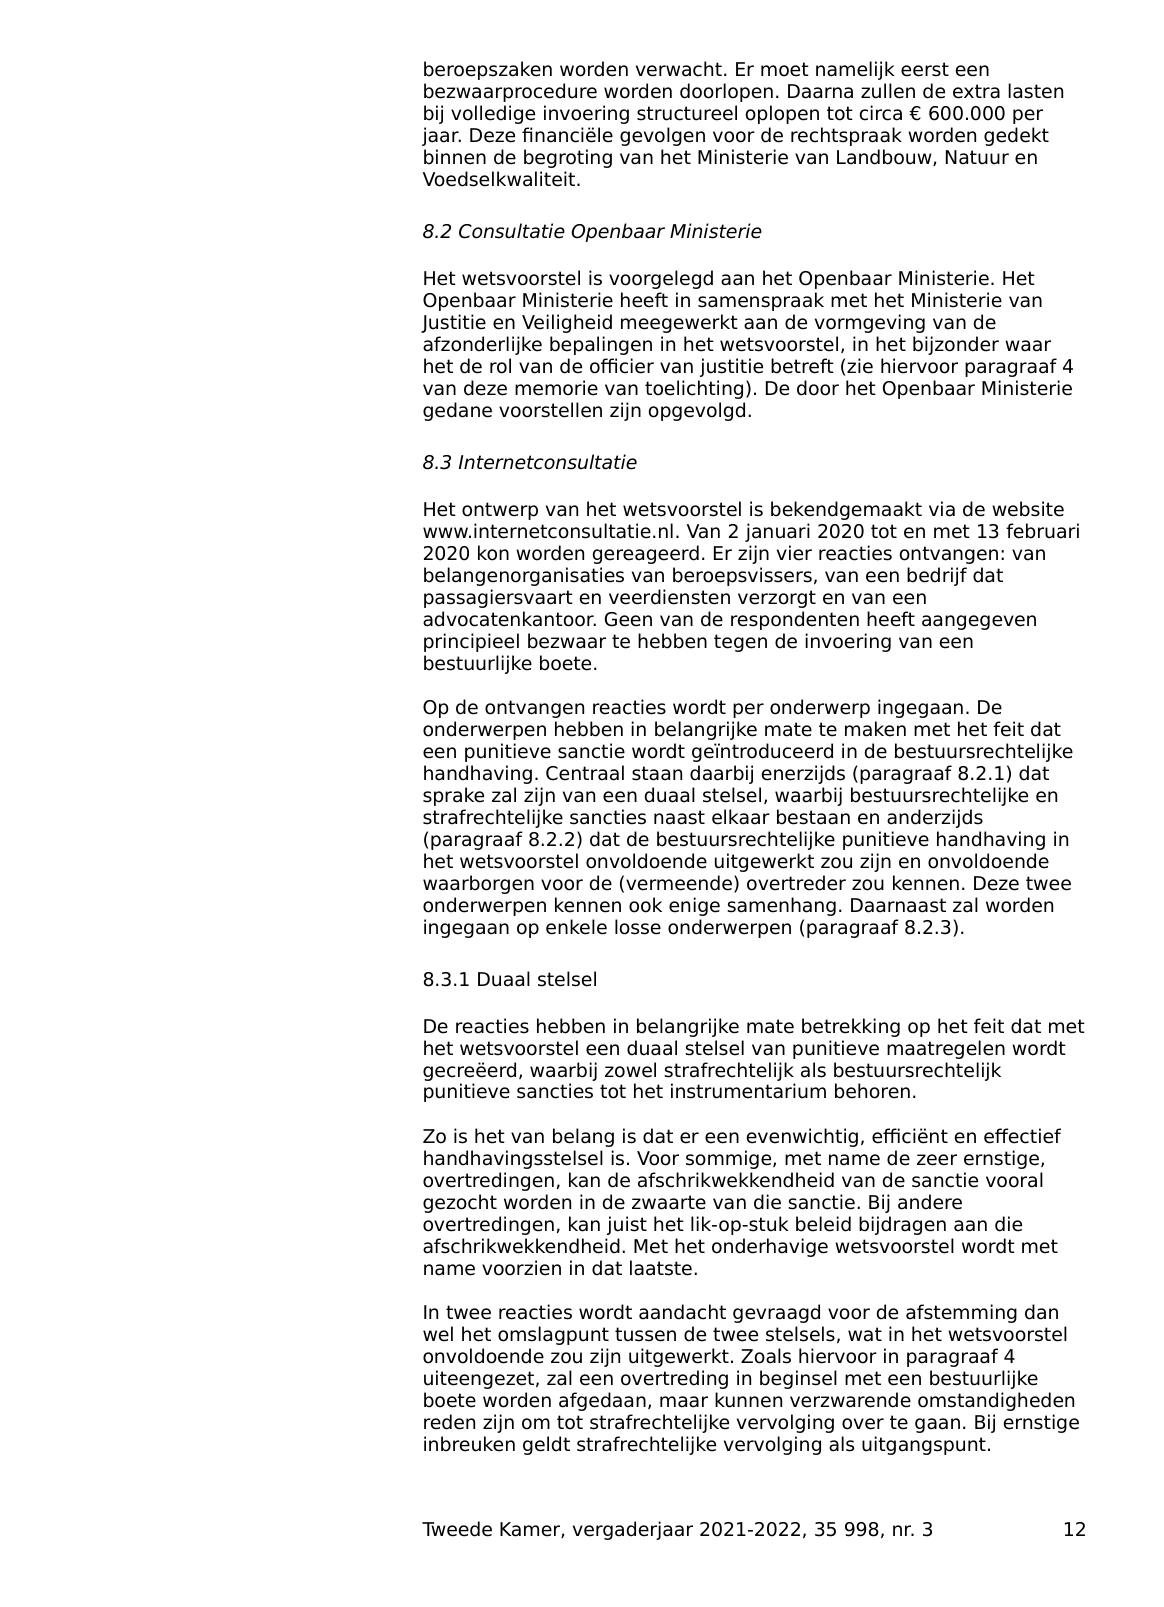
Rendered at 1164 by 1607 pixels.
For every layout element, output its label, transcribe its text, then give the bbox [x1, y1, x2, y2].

subtitle 8.3.1 Duaal stelsel [422, 968, 1087, 991]
text Het ontwerp van het wetsvoorstel is bekendgemaakt via de website www.internetconsultatie.nl. Van 2 januari 2020 tot en met 13 februari 2020 kon worden gereageerd. Er zijn vier reacties ontvangen: van belangenorganisaties van beroepsvissers, van een bedrijf dat passagiersvaart en veerdiensten verzorgt en van een advocatenkantoor. Geen van de respondenten heeft aangegeven principieel bezwaar te hebben tegen de invoering van een bestuurlijke boete. [422, 499, 1087, 674]
text In twee reacties wordt aandacht gevraagd voor de afstemming dan wel het omslagpunt tussen de twee stelsels, wat in het wetsvoorstel onvoldoende zou zijn uitgewerkt. Zoals hiervoor in paragraaf 4 uiteengezet, zal een overtreding in beginsel met een bestuurlijke boete worden afgedaan, maar kunnen verzwarende omstandigheden reden zijn om tot strafrechtelijke vervolging over te gaan. Bij ernstige inbreuken geldt strafrechtelijke vervolging als uitgangspunt. [422, 1302, 1087, 1456]
subtitle 8.3 Internetconsultatie [422, 452, 1087, 474]
text beroepszaken worden verwacht. Er moet namelijk eerst een bezwaarprocedure worden doorlopen. Daarna zullen de extra lasten bij volledige invoering structureel oplopen tot circa € 600.000 per jaar. Deze financiële gevolgen voor de rechtspraak worden gedekt binnen de begroting van het Ministerie van Landbouw, Natuur en Voedselkwaliteit. [422, 59, 1087, 191]
subtitle 8.2 Consultatie Openbaar Ministerie [422, 221, 1087, 243]
text Zo is het van belang is dat er een evenwichtig, efficiënt en effectief handhavingsstelsel is. Voor sommige, met name de zeer ernstige, overtredingen, kan de afschrikwekkendheid van de sanctie vooral gezocht worden in de zwaarte van die sanctie. Bij andere overtredingen, kan juist het lik-op-stuk beleid bijdragen aan die afschrikwekkendheid. Met het onderhavige wetsvoorstel wordt met name voorzien in dat laatste. [422, 1126, 1087, 1279]
text De reacties hebben in belangrijke mate betrekking op het feit dat met het wetsvoorstel een duaal stelsel van punitieve maatregelen wordt gecreëerd, waarbij zowel strafrechtelijk als bestuursrechtelijk punitieve sancties tot het instrumentarium behoren. [422, 1016, 1087, 1103]
text Op de ontvangen reacties wordt per onderwerp ingegaan. De onderwerpen hebben in belangrijke mate te maken met het feit dat een punitieve sanctie wordt geïntroduceerd in de bestuursrechtelijke handhaving. Centraal staan daarbij enerzijds (paragraaf 8.2.1) dat sprake zal zijn van een duaal stelsel, waarbij bestuursrechtelijke en strafrechtelijke sancties naast elkaar bestaan en anderzijds (paragraaf 8.2.2) dat de bestuursrechtelijke punitieve handhaving in het wetsvoorstel onvoldoende uitgewerkt zou zijn en onvoldoende waarborgen voor de (vermeende) overtreder zou kennen. Deze twee onderwerpen kennen ook enige samenhang. Daarnaast zal worden ingegaan op enkele losse onderwerpen (paragraaf 8.2.3). [422, 697, 1087, 938]
text Het wetsvoorstel is voorgelegd aan het Openbaar Ministerie. Het Openbaar Ministerie heeft in samenspraak met het Ministerie van Justitie en Veiligheid meegewerkt aan de vormgeving van de afzonderlijke bepalingen in het wetsvoorstel, in het bijzonder waar het de rol van de officier van justitie betreft (zie hiervoor paragraaf 4 van deze memorie van toelichting). De door het Openbaar Ministerie gedane voorstellen zijn opgevolgd. [422, 268, 1087, 422]
